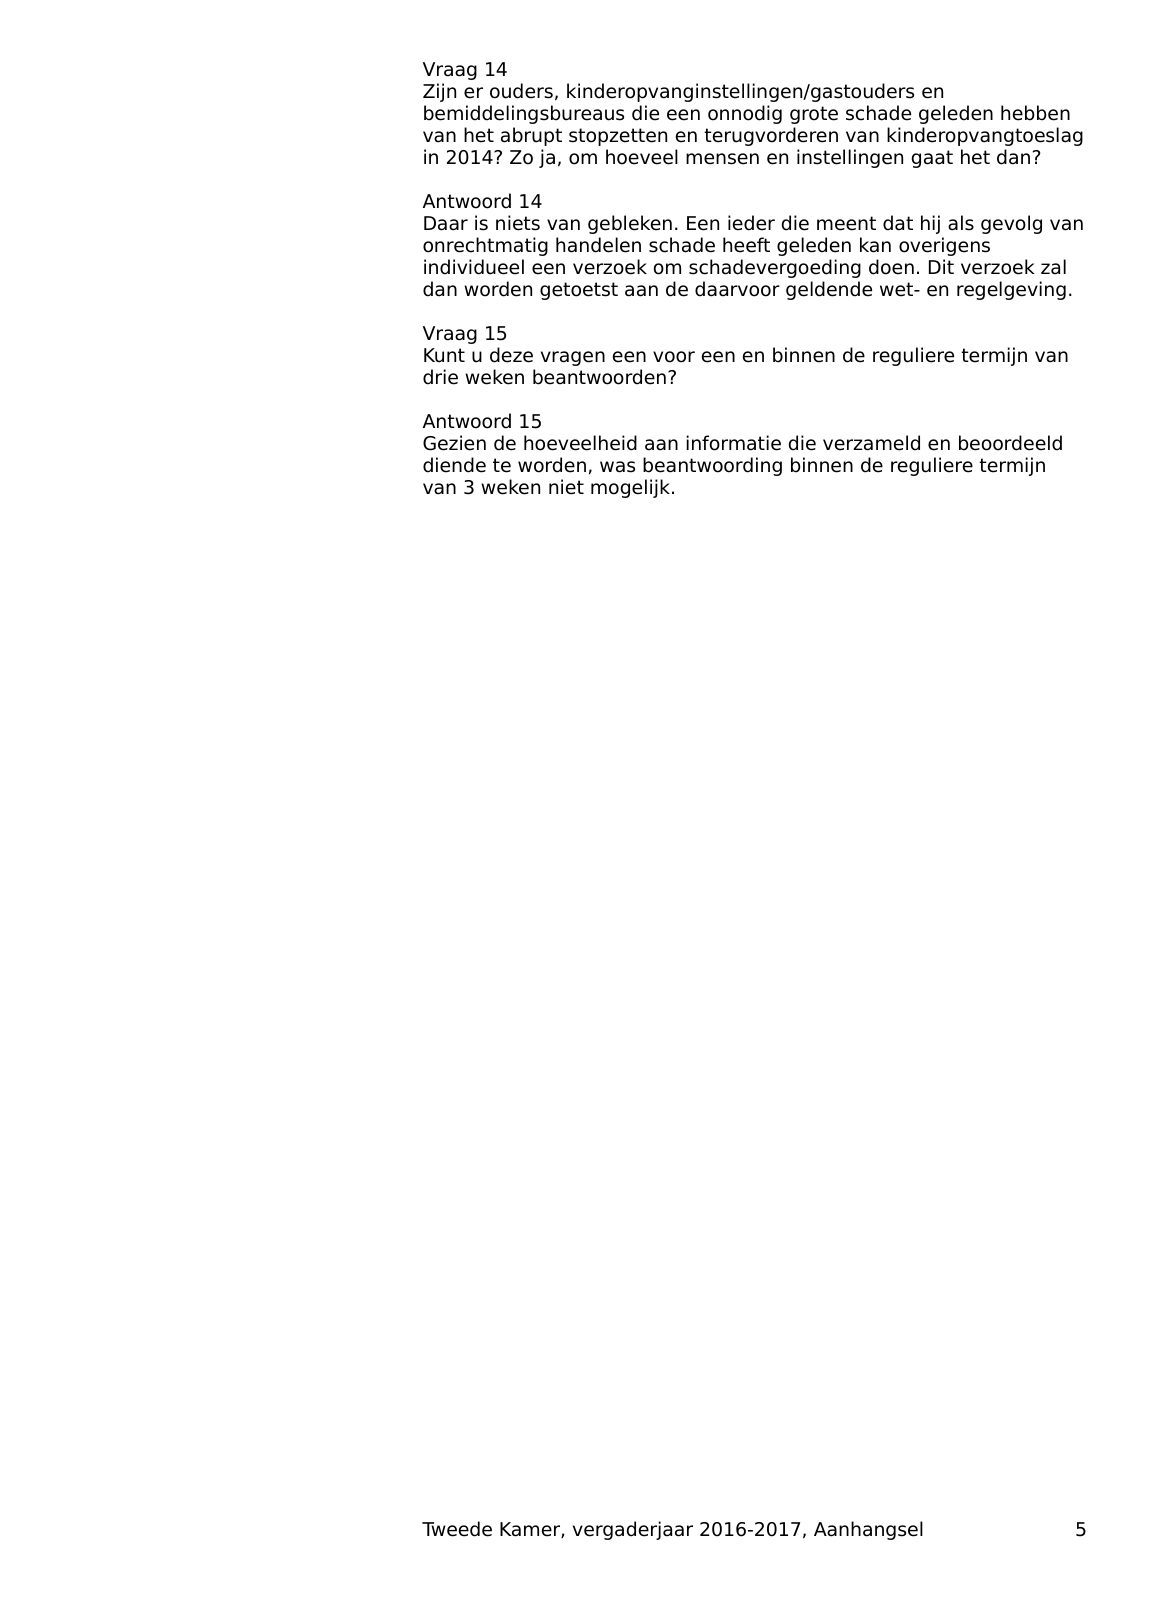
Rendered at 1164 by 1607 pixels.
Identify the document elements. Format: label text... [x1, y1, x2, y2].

text Vraag 14 [422, 59, 1087, 81]
text Kunt u deze vragen een voor een en binnen de reguliere termijn van drie weken beantwoorden? [422, 345, 1087, 389]
text Antwoord 15 [422, 411, 1087, 433]
text Daar is niets van gebleken. Een ieder die meent dat hij als gevolg van onrechtmatig handelen schade heeft geleden kan overigens individueel een verzoek om schadevergoeding doen. Dit verzoek zal dan worden getoetst aan de daarvoor geldende wet- en regelgeving. [422, 213, 1087, 301]
text Zijn er ouders, kinderopvanginstellingen/gastouders en bemiddelingsbureaus die een onnodig grote schade geleden hebben van het abrupt stopzetten en terugvorderen van kinderopvangtoeslag in 2014? Zo ja, om hoeveel mensen en instellingen gaat het dan? [422, 81, 1087, 169]
text Gezien de hoeveelheid aan informatie die verzameld en beoordeeld diende te worden, was beantwoording binnen de reguliere termijn van 3 weken niet mogelijk. [422, 433, 1087, 499]
text Antwoord 14 [422, 191, 1087, 213]
text Vraag 15 [422, 323, 1087, 345]
